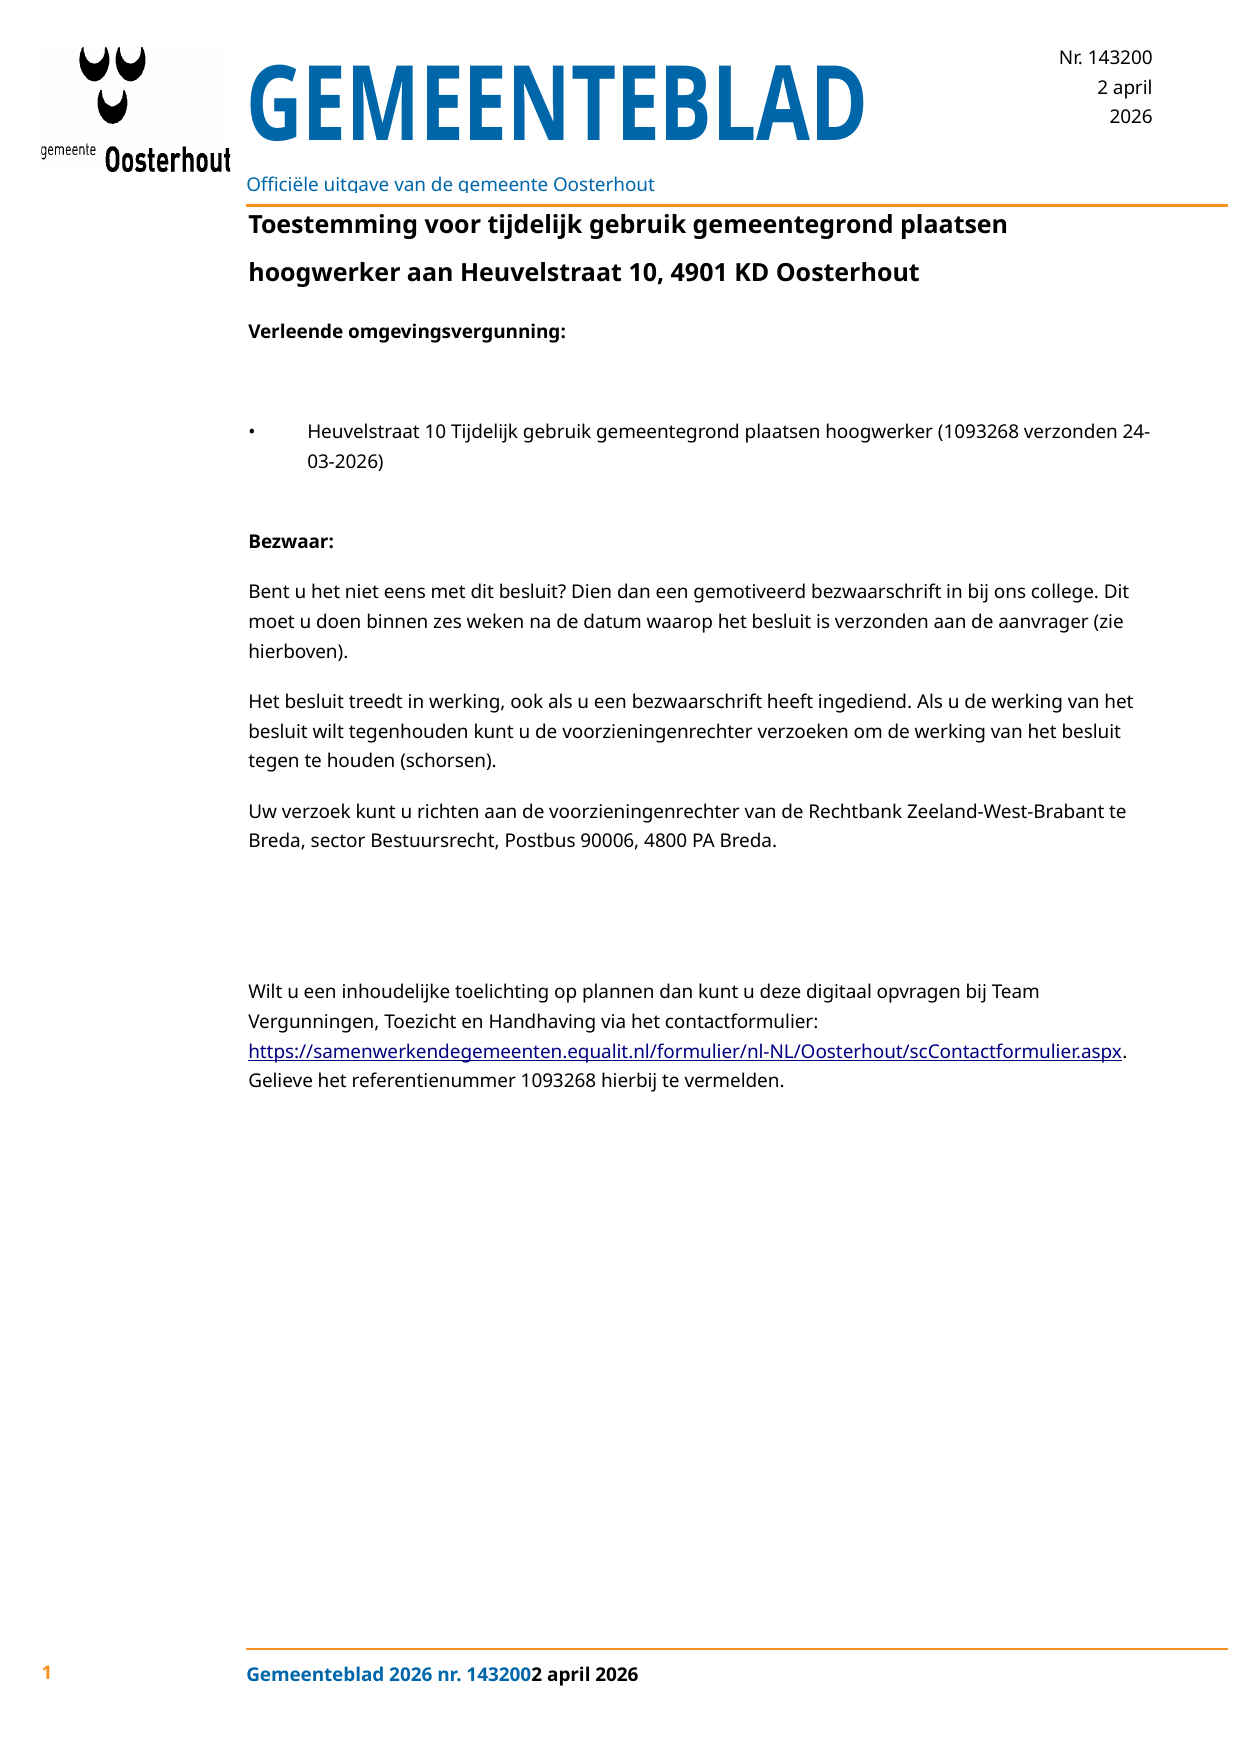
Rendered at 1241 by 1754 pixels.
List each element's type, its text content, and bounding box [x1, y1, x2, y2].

text Bezwaar: [248, 528, 1152, 554]
text Toestemming voor tijdelijk gebruik gemeentegrond plaatsen hoogwerker aan Heuvelstraat 10, 4901 KD Oosterhout [248, 207, 1152, 288]
list Heuvelstraat 10 Tijdelijk gebruik gemeentegrond plaatsen hoogwerker (1093268 verzonden 24-03-2026) [248, 419, 1152, 474]
picture [41, 47, 231, 172]
text Bent u het niet eens met dit besluit? Dien dan een gemotiveerd bezwaarschrift in bij ons college. Dit moet u doen binnen zes weken na de datum waarop het besluit is verzonden aan de aanvrager (zie hierboven). [248, 579, 1152, 664]
text Verleende omgevingsvergunning: [248, 318, 1152, 344]
text Uw verzoek kunt u richten aan de voorzieningenrechter van de Rechtbank Zeeland-West-Brabant te Breda, sector Bestuursrecht, Postbus 90006, 4800 PA Breda. [248, 798, 1152, 853]
text Wilt u een inhoudelijke toelichting op plannen dan kunt u deze digitaal opvragen bij Team Vergunningen, Toezicht en Handhaving via het contactformulier: https://samenwerkendegemeenten.equalit.nl/formulier/nl-NL/Oosterhout/scContactformulier.aspx. Gelieve het referentienummer 1093268 hierbij te vermelden. [248, 979, 1152, 1093]
text Het besluit treedt in werking, ook als u een bezwaarschrift heeft ingediend. Als u de werking van het besluit wilt tegenhouden kunt u de voorzieningenrechter verzoeken om de werking van het besluit tegen te houden (schorsen). [248, 688, 1152, 773]
